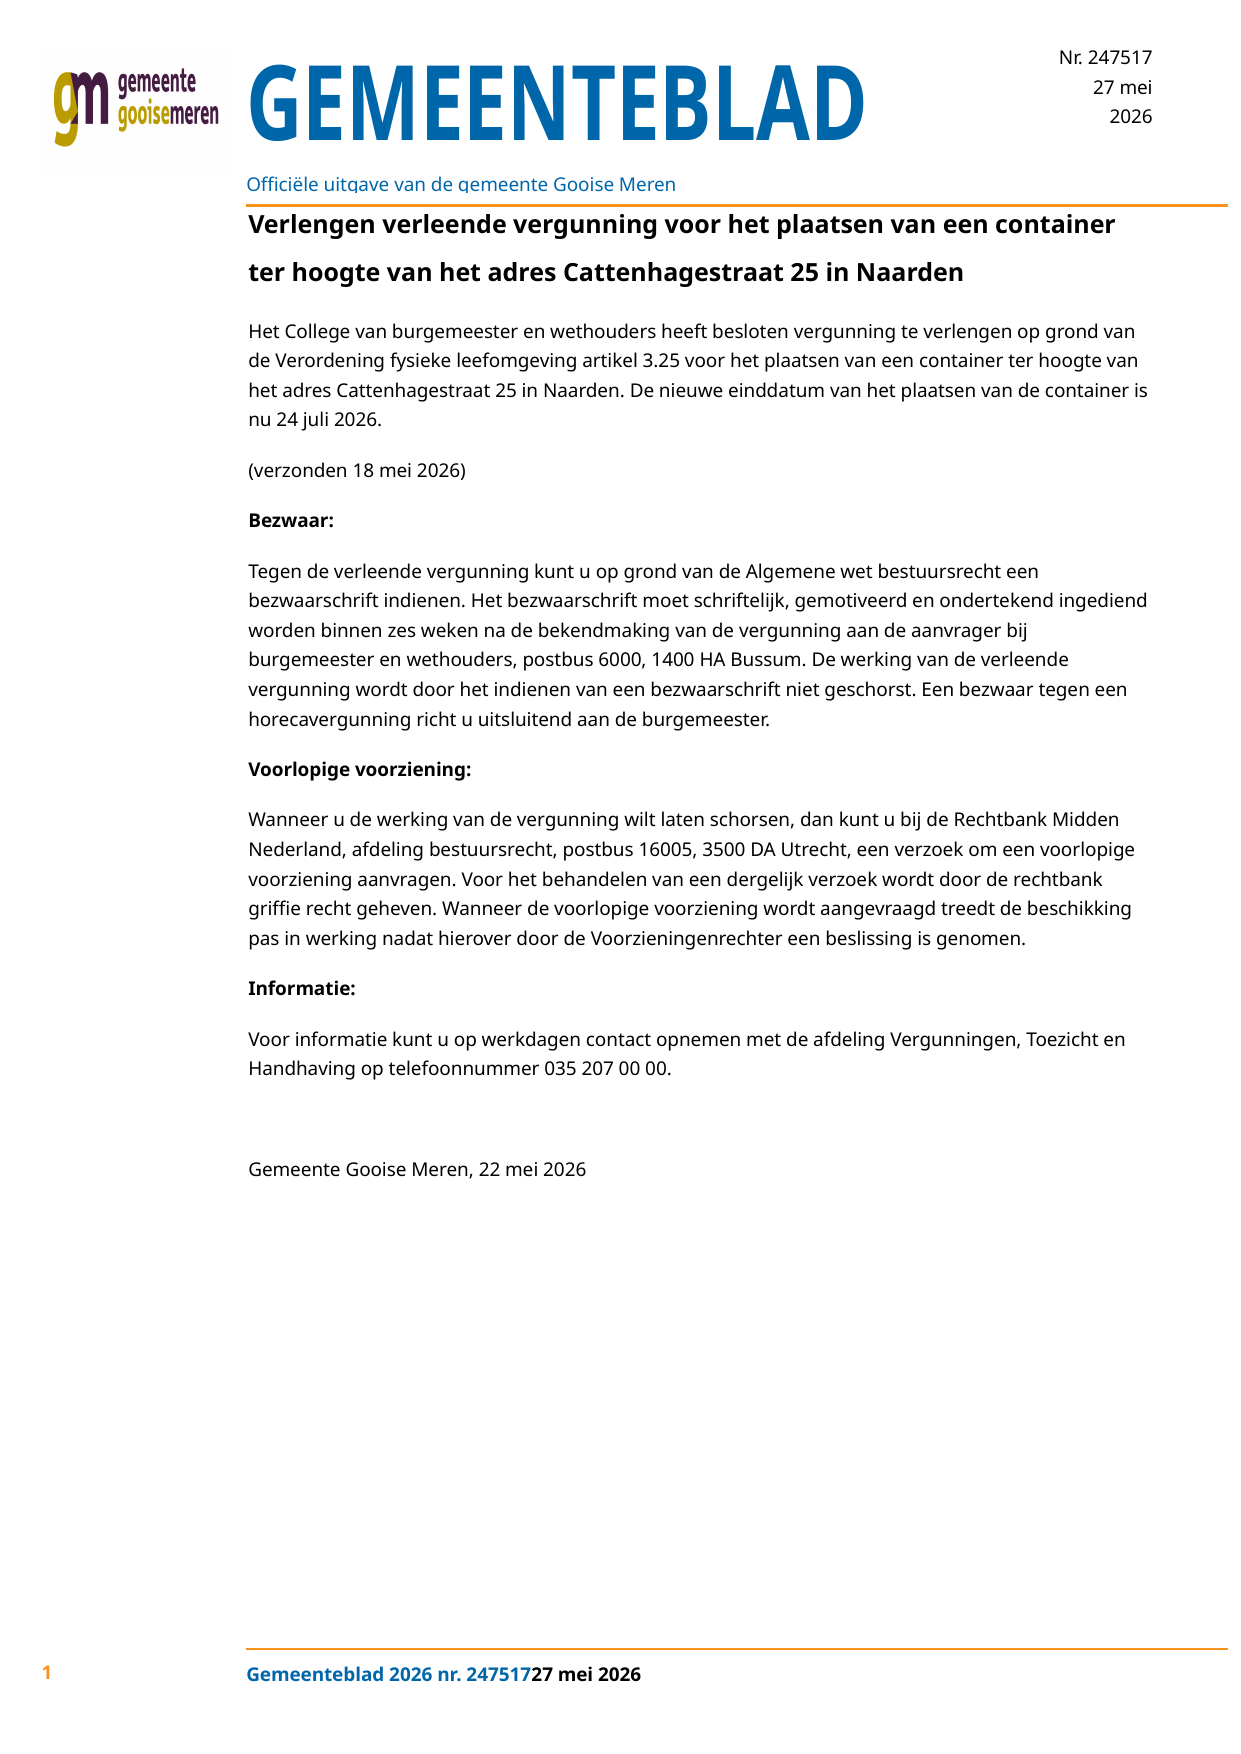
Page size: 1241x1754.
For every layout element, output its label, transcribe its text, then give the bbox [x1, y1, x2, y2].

text Gemeente Gooise Meren, 22 mei 2026 [248, 1156, 1152, 1182]
text Voor informatie kunt u op werkdagen contact opnemen met de afdeling Vergunningen, Toezicht en Handhaving op telefoonnummer 035 207 00 00. [248, 1026, 1152, 1081]
text Tegen de verleende vergunning kunt u op grond van de Algemene wet bestuursrecht een bezwaarschrift indienen. Het bezwaarschrift moet schriftelijk, gemotiveerd en ondertekend ingediend worden binnen zes weken na de bekendmaking van de vergunning aan de aanvrager bij burgemeester en wethouders, postbus 6000, 1400 HA Bussum. De werking van de verleende vergunning wordt door het indienen van een bezwaarschrift niet geschorst. Een bezwaar tegen een horecavergunning richt u uitsluitend aan de burgemeester. [248, 558, 1152, 732]
text Informatie: [248, 975, 1152, 1001]
text Bezwaar: [248, 507, 1152, 533]
text Voorlopige voorziening: [248, 756, 1152, 782]
text Verlengen verleende vergunning voor het plaatsen van een container ter hoogte van het adres Cattenhagestraat 25 in Naarden [248, 207, 1152, 288]
text Wanneer u de werking van de vergunning wilt laten schorsen, dan kunt u bij de Rechtbank Midden Nederland, afdeling bestuursrecht, postbus 16005, 3500 DA Utrecht, een verzoek om een voorlopige voorziening aanvragen. Voor het behandelen van een dergelijk verzoek wordt door de rechtbank griffie recht geheven. Wanneer de voorlopige voorziening wordt aangevraagd treedt de beschikking pas in werking nadat hierover door de Voorzieningenrechter een beslissing is genomen. [248, 807, 1152, 951]
text (verzonden 18 mei 2026) [248, 457, 1152, 483]
text Het College van burgemeester en wethouders heeft besloten vergunning te verlengen op grond van de Verordening fysieke leefomgeving artikel 3.25 voor het plaatsen van een container ter hoogte van het adres Cattenhagestraat 25 in Naarden. De nieuwe einddatum van het plaatsen van de container is nu 24 juli 2026. [248, 318, 1152, 432]
picture [41, 47, 231, 172]
